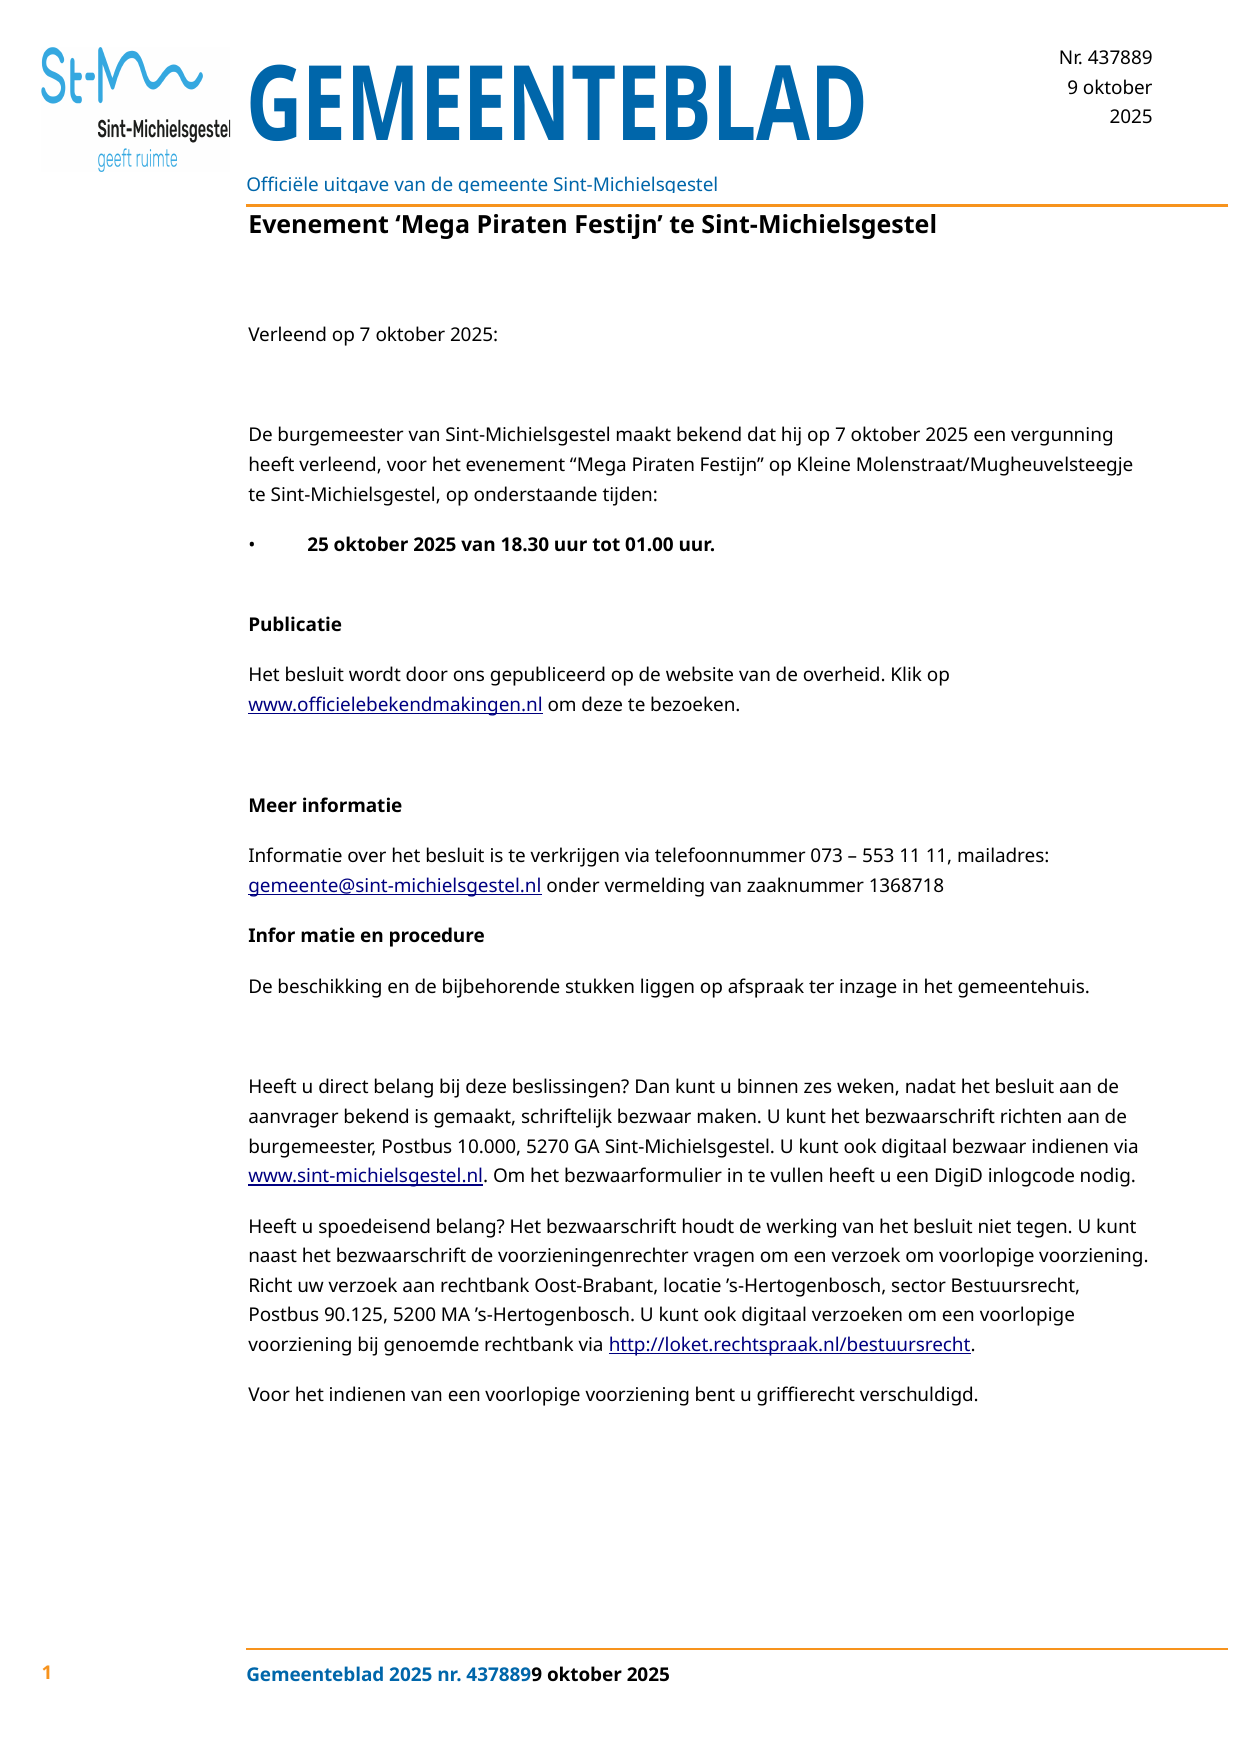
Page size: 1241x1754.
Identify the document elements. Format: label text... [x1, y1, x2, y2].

text Heeft u direct belang bij deze beslissingen? Dan kunt u binnen zes weken, nadat het besluit aan de aanvrager bekend is gemaakt, schriftelijk bezwaar maken. U kunt het bezwaarschrift richten aan de burgemeester, Postbus 10.000, 5270 GA Sint-Michielsgestel. U kunt ook digitaal bezwaar indienen via www.sint-michielsgestel.nl. Om het bezwaarformulier in te vullen heeft u een DigiD inlogcode nodig. [248, 1074, 1152, 1188]
text Informatie over het besluit is te verkrijgen via telefoonnummer 073 – 553 11 11, mailadres: gemeente@sint-michielsgestel.nl onder vermelding van zaaknummer 1368718 [248, 842, 1152, 898]
text Evenement ‘Mega Piraten Festijn’ te Sint-Michielsgestel [248, 207, 1152, 241]
text Infor matie en procedure [248, 922, 1152, 948]
text Publicatie [248, 611, 1152, 637]
list 25 oktober 2025 van 18.30 uur tot 01.00 uur. [248, 531, 1152, 557]
text Voor het indienen van een voorlopige voorziening bent u griffierecht verschuldigd. [248, 1382, 1152, 1407]
text Verleend op 7 oktober 2025: [248, 321, 1152, 346]
text Het besluit wordt door ons gepubliceerd op de website van de overheid. Klik op www.officielebekendmakingen.nl om deze te bezoeken. [248, 662, 1152, 717]
picture [41, 47, 231, 172]
text Heeft u spoedeisend belang? Het bezwaarschrift houdt de werking van het besluit niet tegen. U kunt naast het bezwaarschrift de voorzieningenrechter vragen om een verzoek om voorlopige voorziening. Richt uw verzoek aan rechtbank Oost-Brabant, locatie ’s-Hertogenbosch, sector Bestuursrecht, Postbus 90.125, 5200 MA ’s-Hertogenbosch. U kunt ook digitaal verzoeken om een voorlopige voorziening bij genoemde rechtbank via http://loket.rechtspraak.nl/bestuursrecht. [248, 1213, 1152, 1357]
text De burgemeester van Sint-Michielsgestel maakt bekend dat hij op 7 oktober 2025 een vergunning heeft verleend, voor het evenement “Mega Piraten Festijn” op Kleine Molenstraat/Mugheuvelsteegje te Sint-Michielsgestel, op onderstaande tijden: [248, 422, 1152, 506]
text Meer informatie [248, 792, 1152, 818]
text De beschikking en de bijbehorende stukken liggen op afspraak ter inzage in het gemeentehuis. [248, 973, 1152, 998]
